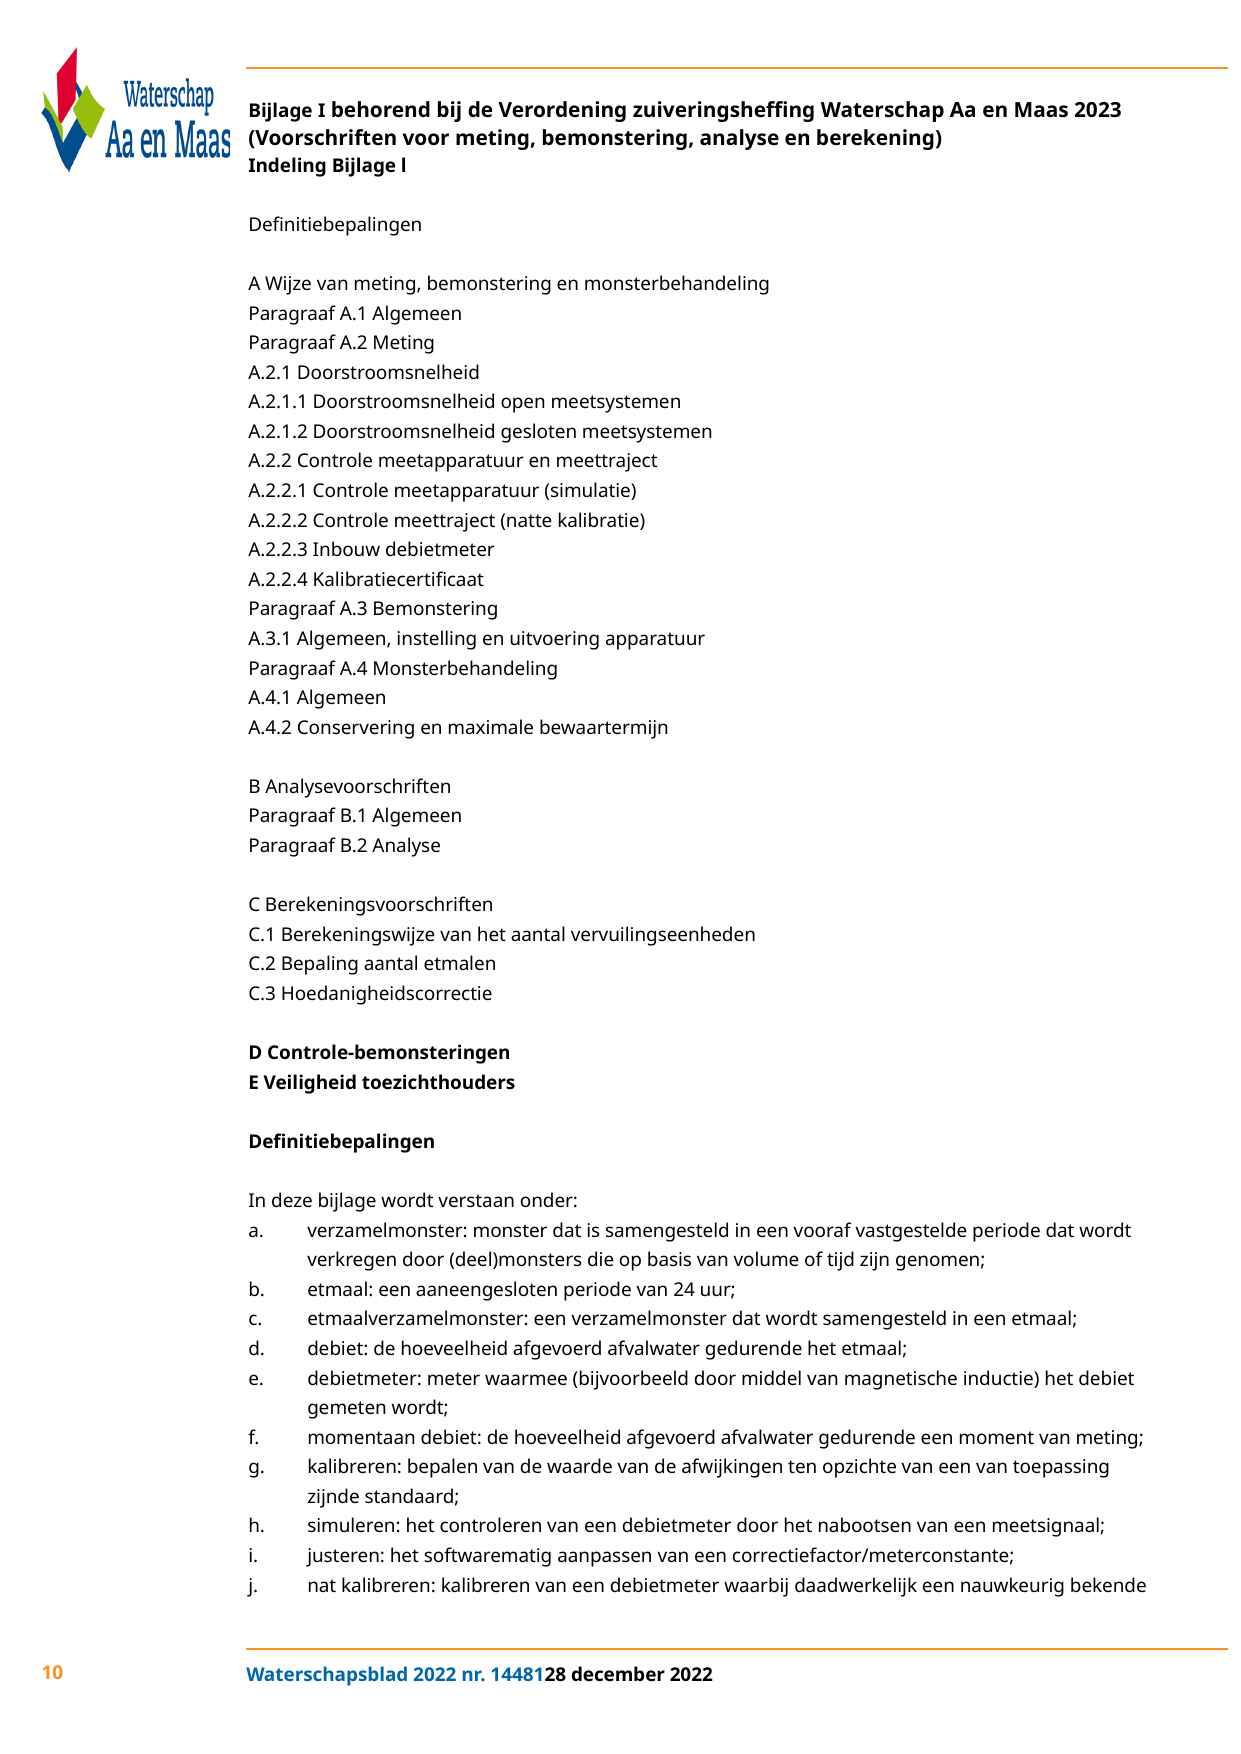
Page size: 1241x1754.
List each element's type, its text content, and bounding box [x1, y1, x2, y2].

text E Veiligheid toezichthouders [248, 1069, 1152, 1094]
text A.4.2 Conservering en maximale bewaartermijn [248, 714, 1152, 739]
text Definitiebepalingen [248, 211, 1152, 237]
list momentaan debiet: de hoeveelheid afgevoerd afvalwater gedurende een moment van meting; [248, 1424, 1152, 1449]
text Paragraaf A.2 Meting [248, 329, 1152, 355]
text Paragraaf B.1 Algemeen [248, 803, 1152, 828]
list kalibreren: bepalen van de waarde van de afwijkingen ten opzichte van een van toepassing zijnde standaard; [248, 1453, 1152, 1509]
list debiet: de hoeveelheid afgevoerd afvalwater gedurende het etmaal; [248, 1335, 1152, 1361]
text A.2.2.1 Controle meetapparatuur (simulatie) [248, 477, 1152, 503]
list etmaal: een aaneengesloten periode van 24 uur; [248, 1276, 1152, 1302]
list debietmeter: meter waarmee (bijvoorbeeld door middel van magnetische inductie) het debiet gemeten wordt; [248, 1365, 1152, 1420]
text A.2.2.2 Controle meettraject (natte kalibratie) [248, 507, 1152, 532]
text Definitiebepalingen [248, 1128, 1152, 1154]
picture [41, 47, 231, 172]
text Indeling Bijlage l [248, 152, 1152, 177]
text A.2.2.4 Kalibratiecertificaat [248, 566, 1152, 592]
text D Controle-bemonsteringen [248, 1039, 1152, 1065]
text C.3 Hoedanigheidscorrectie [248, 980, 1152, 1006]
text In deze bijlage wordt verstaan onder: [248, 1187, 1152, 1213]
text C.2 Bepaling aantal etmalen [248, 951, 1152, 976]
text A.2.2 Controle meetapparatuur en meettraject [248, 448, 1152, 473]
text Paragraaf A.1 Algemeen [248, 300, 1152, 325]
text A.2.1.2 Doorstroomsnelheid gesloten meetsystemen [248, 418, 1152, 444]
text C Berekeningsvoorschriften [248, 891, 1152, 917]
text A.3.1 Algemeen, instelling en uitvoering apparatuur [248, 625, 1152, 651]
text A Wijze van meting, bemonstering en monsterbehandeling [248, 270, 1152, 296]
list justeren: het softwarematig aanpassen van een correctiefactor/meterconstante; [248, 1542, 1152, 1568]
text A.4.1 Algemeen [248, 684, 1152, 710]
text A.2.2.3 Inbouw debietmeter [248, 536, 1152, 562]
text Paragraaf A.4 Monsterbehandeling [248, 655, 1152, 680]
text Paragraaf B.2 Analyse [248, 832, 1152, 858]
list simuleren: het controleren van een debietmeter door het nabootsen van een meetsignaal; [248, 1513, 1152, 1538]
text Paragraaf A.3 Bemonstering [248, 596, 1152, 621]
text A.2.1 Doorstroomsnelheid [248, 359, 1152, 384]
text Bijlage I behorend bij de Verordening zuiveringsheffing Waterschap Aa en Maas 2023 (Voorschriften voor meting, bemonstering, analyse en berekening) [248, 95, 1152, 152]
list nat kalibreren: kalibreren van een debietmeter waarbij daadwerkelijk een nauwkeurig bekende [248, 1572, 1152, 1597]
list etmaalverzamelmonster: een verzamelmonster dat wordt samengesteld in een etmaal; [248, 1306, 1152, 1331]
text A.2.1.1 Doorstroomsnelheid open meetsystemen [248, 388, 1152, 414]
list verzamelmonster: monster dat is samengesteld in een vooraf vastgestelde periode dat wordt verkregen door (deel)monsters die op basis van volume of tijd zijn genomen; [248, 1217, 1152, 1272]
text B Analysevoorschriften [248, 773, 1152, 799]
text C.1 Berekeningswijze van het aantal vervuilingseenheden [248, 921, 1152, 947]
